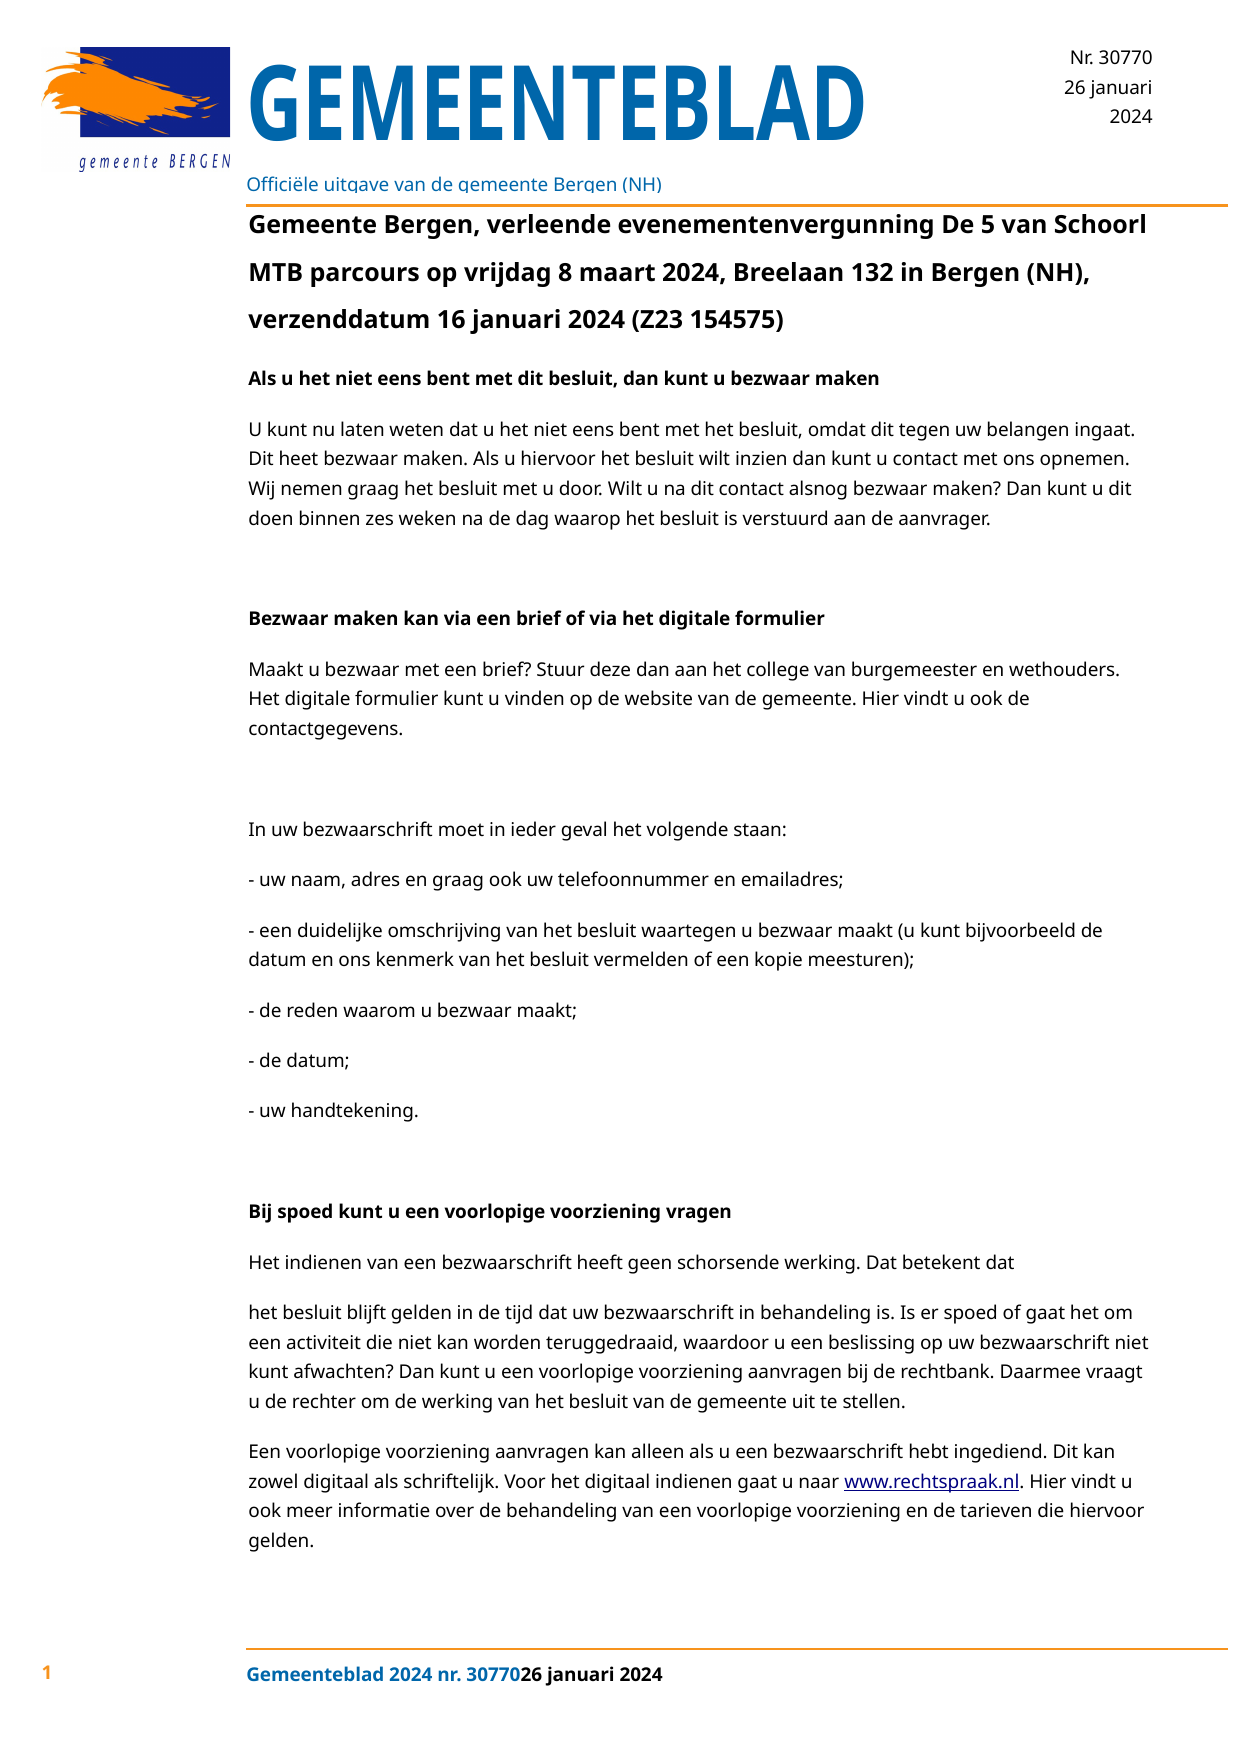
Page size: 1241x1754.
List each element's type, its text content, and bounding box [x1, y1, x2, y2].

text Maakt u bezwaar met een brief? Stuur deze dan aan het college van burgemeester en wethouders. Het digitale formulier kunt u vinden op de website van de gemeente. Hier vindt u ook de contactgegevens. [248, 656, 1152, 741]
text Het indienen van een bezwaarschrift heeft geen schorsende werking. Dat betekent dat [248, 1249, 1152, 1274]
text Bij spoed kunt u een voorlopige voorziening vragen [248, 1198, 1152, 1224]
picture [41, 47, 231, 172]
text - uw handtekening. [248, 1098, 1152, 1123]
text Bezwaar maken kan via een brief of via het digitale formulier [248, 606, 1152, 631]
text Gemeente Bergen, verleende evenementenvergunning De 5 van Schoorl MTB parcours op vrijdag 8 maart 2024, Breelaan 132 in Bergen (NH), verzenddatum 16 januari 2024 (Z23 154575) [248, 207, 1152, 336]
text - uw naam, adres en graag ook uw telefoonnummer en emailadres; [248, 866, 1152, 892]
text U kunt nu laten weten dat u het niet eens bent met het besluit, omdat dit tegen uw belangen ingaat. Dit heet bezwaar maken. Als u hiervoor het besluit wilt inzien dan kunt u contact met ons opnemen. Wij nemen graag het besluit met u door. Wilt u na dit contact alsnog bezwaar maken? Dan kunt u dit doen binnen zes weken na de dag waarop het besluit is verstuurd aan de aanvrager. [248, 416, 1152, 530]
text het besluit blijft gelden in de tijd dat uw bezwaarschrift in behandeling is. Is er spoed of gaat het om een activiteit die niet kan worden teruggedraaid, waardoor u een beslissing op uw bezwaarschrift niet kunt afwachten? Dan kunt u een voorlopige voorziening aanvragen bij de rechtbank. Daarmee vraagt u de rechter om de werking van het besluit van de gemeente uit te stellen. [248, 1299, 1152, 1414]
text - een duidelijke omschrijving van het besluit waartegen u bezwaar maakt (u kunt bijvoorbeeld de datum en ons kenmerk van het besluit vermelden of een kopie meesturen); [248, 917, 1152, 972]
text - de reden waarom u bezwaar maakt; [248, 997, 1152, 1022]
text Een voorlopige voorziening aanvragen kan alleen als u een bezwaarschrift hebt ingediend. Dit kan zowel digitaal als schriftelijk. Voor het digitaal indienen gaat u naar www.rechtspraak.nl. Hier vindt u ook meer informatie over de behandeling van een voorlopige voorziening en de tarieven die hiervoor gelden. [248, 1438, 1152, 1553]
text In uw bezwaarschrift moet in ieder geval het volgende staan: [248, 816, 1152, 842]
text Als u het niet eens bent met dit besluit, dan kunt u bezwaar maken [248, 366, 1152, 391]
text - de datum; [248, 1047, 1152, 1073]
